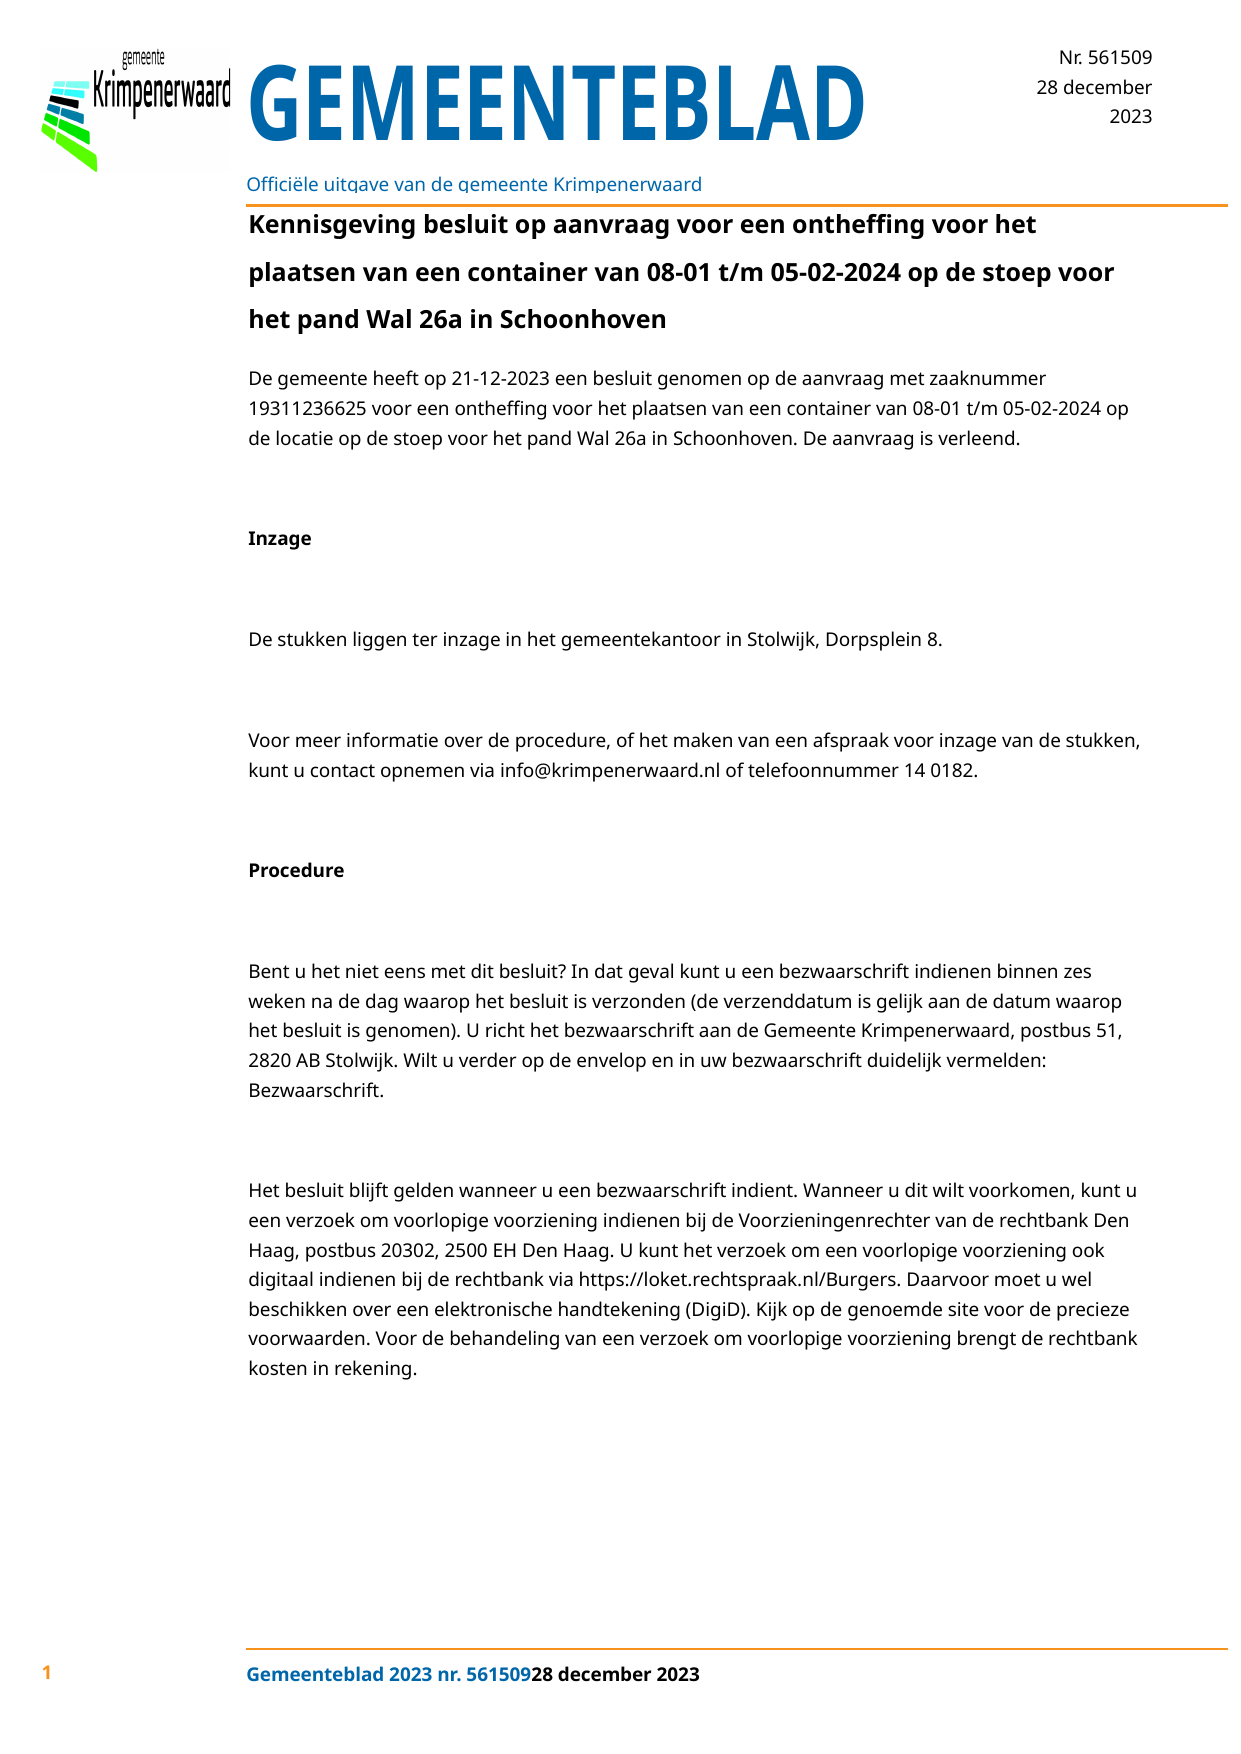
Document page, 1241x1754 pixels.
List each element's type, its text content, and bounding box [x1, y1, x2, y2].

text Het besluit blijft gelden wanneer u een bezwaarschrift indient. Wanneer u dit wilt voorkomen, kunt u een verzoek om voorlopige voorziening indienen bij de Voorzieningenrechter van de rechtbank Den Haag, postbus 20302, 2500 EH Den Haag. U kunt het verzoek om een voorlopige voorziening ook digitaal indienen bij de rechtbank via https://loket.rechtspraak.nl/Burgers. Daarvoor moet u wel beschikken over een elektronische handtekening (DigiD). Kijk op de genoemde site voor de precieze voorwaarden. Voor de behandeling van een verzoek om voorlopige voorziening brengt de rechtbank kosten in rekening. [248, 1178, 1152, 1381]
text Procedure [248, 858, 1152, 883]
text Inzage [248, 526, 1152, 551]
text Kennisgeving besluit op aanvraag voor een ontheffing voor het plaatsen van een container van 08-01 t/m 05-02-2024 op de stoep voor het pand Wal 26a in Schoonhoven [248, 207, 1152, 336]
text De gemeente heeft op 21-12-2023 een besluit genomen op de aanvraag met zaaknummer 19311236625 voor een ontheffing voor het plaatsen van een container van 08-01 t/m 05-02-2024 op de locatie op de stoep voor het pand Wal 26a in Schoonhoven. De aanvraag is verleend. [248, 366, 1152, 450]
text Bent u het niet eens met dit besluit? In dat geval kunt u een bezwaarschrift indienen binnen zes weken na de dag waarop het besluit is verzonden (de verzenddatum is gelijk aan de datum waarop het besluit is genomen). U richt het bezwaarschrift aan de Gemeente Krimpenerwaard, postbus 51, 2820 AB Stolwijk. Wilt u verder op de envelop en in uw bezwaarschrift duidelijk vermelden: Bezwaarschrift. [248, 958, 1152, 1102]
picture [41, 47, 231, 172]
text Voor meer informatie over de procedure, of het maken van een afspraak voor inzage van de stukken, kunt u contact opnemen via info@krimpenerwaard.nl of telefoonnummer 14 0182. [248, 727, 1152, 782]
text De stukken liggen ter inzage in het gemeentekantoor in Stolwijk, Dorpsplein 8. [248, 626, 1152, 652]
